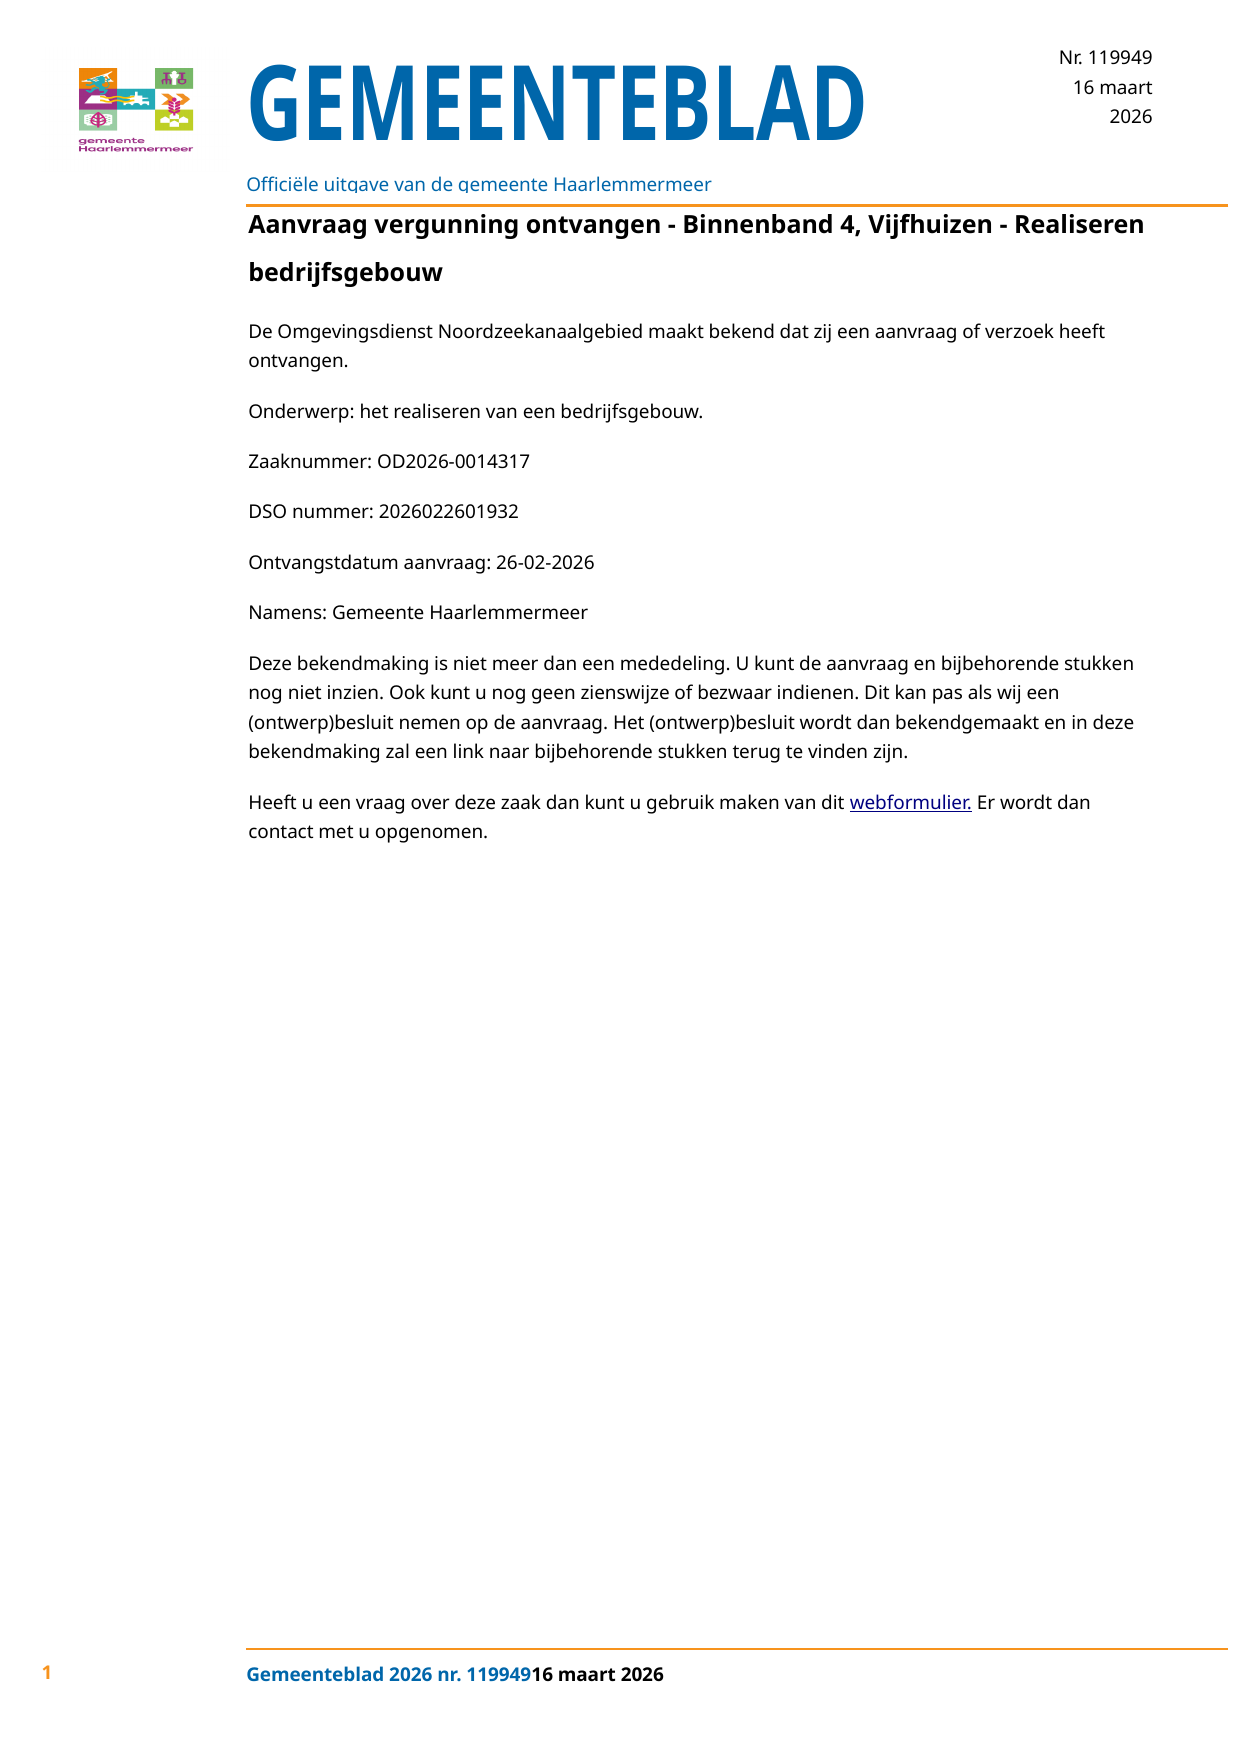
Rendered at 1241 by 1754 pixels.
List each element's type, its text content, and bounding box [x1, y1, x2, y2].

text Zaaknummer: OD2026-0014317 [248, 448, 1152, 474]
text Ontvangstdatum aanvraag: 26-02-2026 [248, 549, 1152, 575]
text Onderwerp: het realiseren van een bedrijfsgebouw. [248, 398, 1152, 424]
picture [41, 47, 231, 172]
text Deze bekendmaking is niet meer dan een mededeling. U kunt de aanvraag en bijbehorende stukken nog niet inzien. Ook kunt u nog geen zienswijze of bezwaar indienen. Dit kan pas als wij een (ontwerp)besluit nemen op de aanvraag. Het (ontwerp)besluit wordt dan bekendgemaakt en in deze bekendmaking zal een link naar bijbehorende stukken terug te vinden zijn. [248, 650, 1152, 764]
text Heeft u een vraag over deze zaak dan kunt u gebruik maken van dit webformulier. Er wordt dan contact met u opgenomen. [248, 789, 1152, 844]
text DSO nummer: 2026022601932 [248, 499, 1152, 524]
text Namens: Gemeente Haarlemmermeer [248, 599, 1152, 625]
text De Omgevingsdienst Noordzeekanaalgebied maakt bekend dat zij een aanvraag of verzoek heeft ontvangen. [248, 318, 1152, 373]
text Aanvraag vergunning ontvangen - Binnenband 4, Vijfhuizen - Realiseren bedrijfsgebouw [248, 207, 1152, 288]
